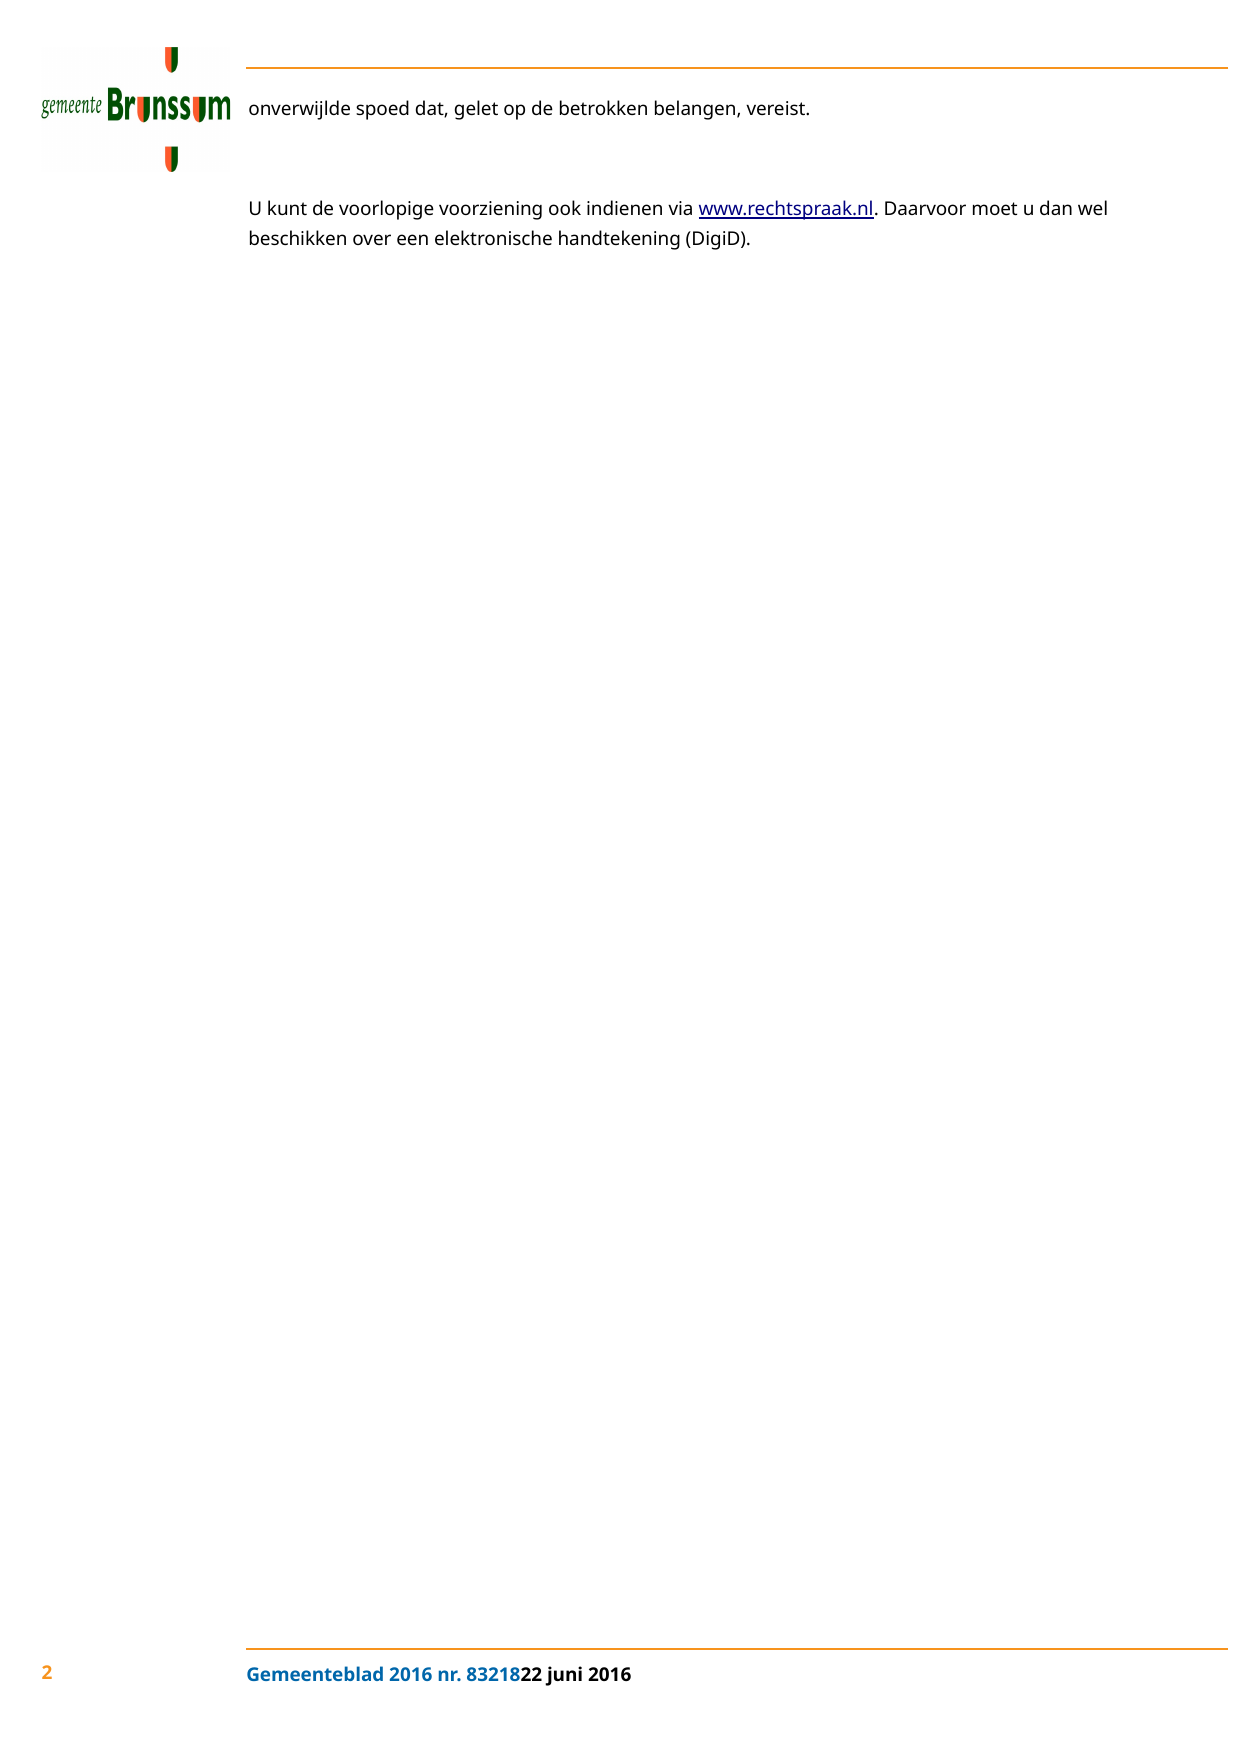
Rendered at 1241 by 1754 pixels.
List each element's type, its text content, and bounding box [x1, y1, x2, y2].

text U kunt de voorlopige voorziening ook indienen via www.rechtspraak.nl. Daarvoor moet u dan wel beschikken over een elektronische handtekening (DigiD). [248, 196, 1152, 251]
picture [41, 47, 231, 172]
text onverwijlde spoed dat, gelet op de betrokken belangen, vereist. [248, 95, 1152, 121]
